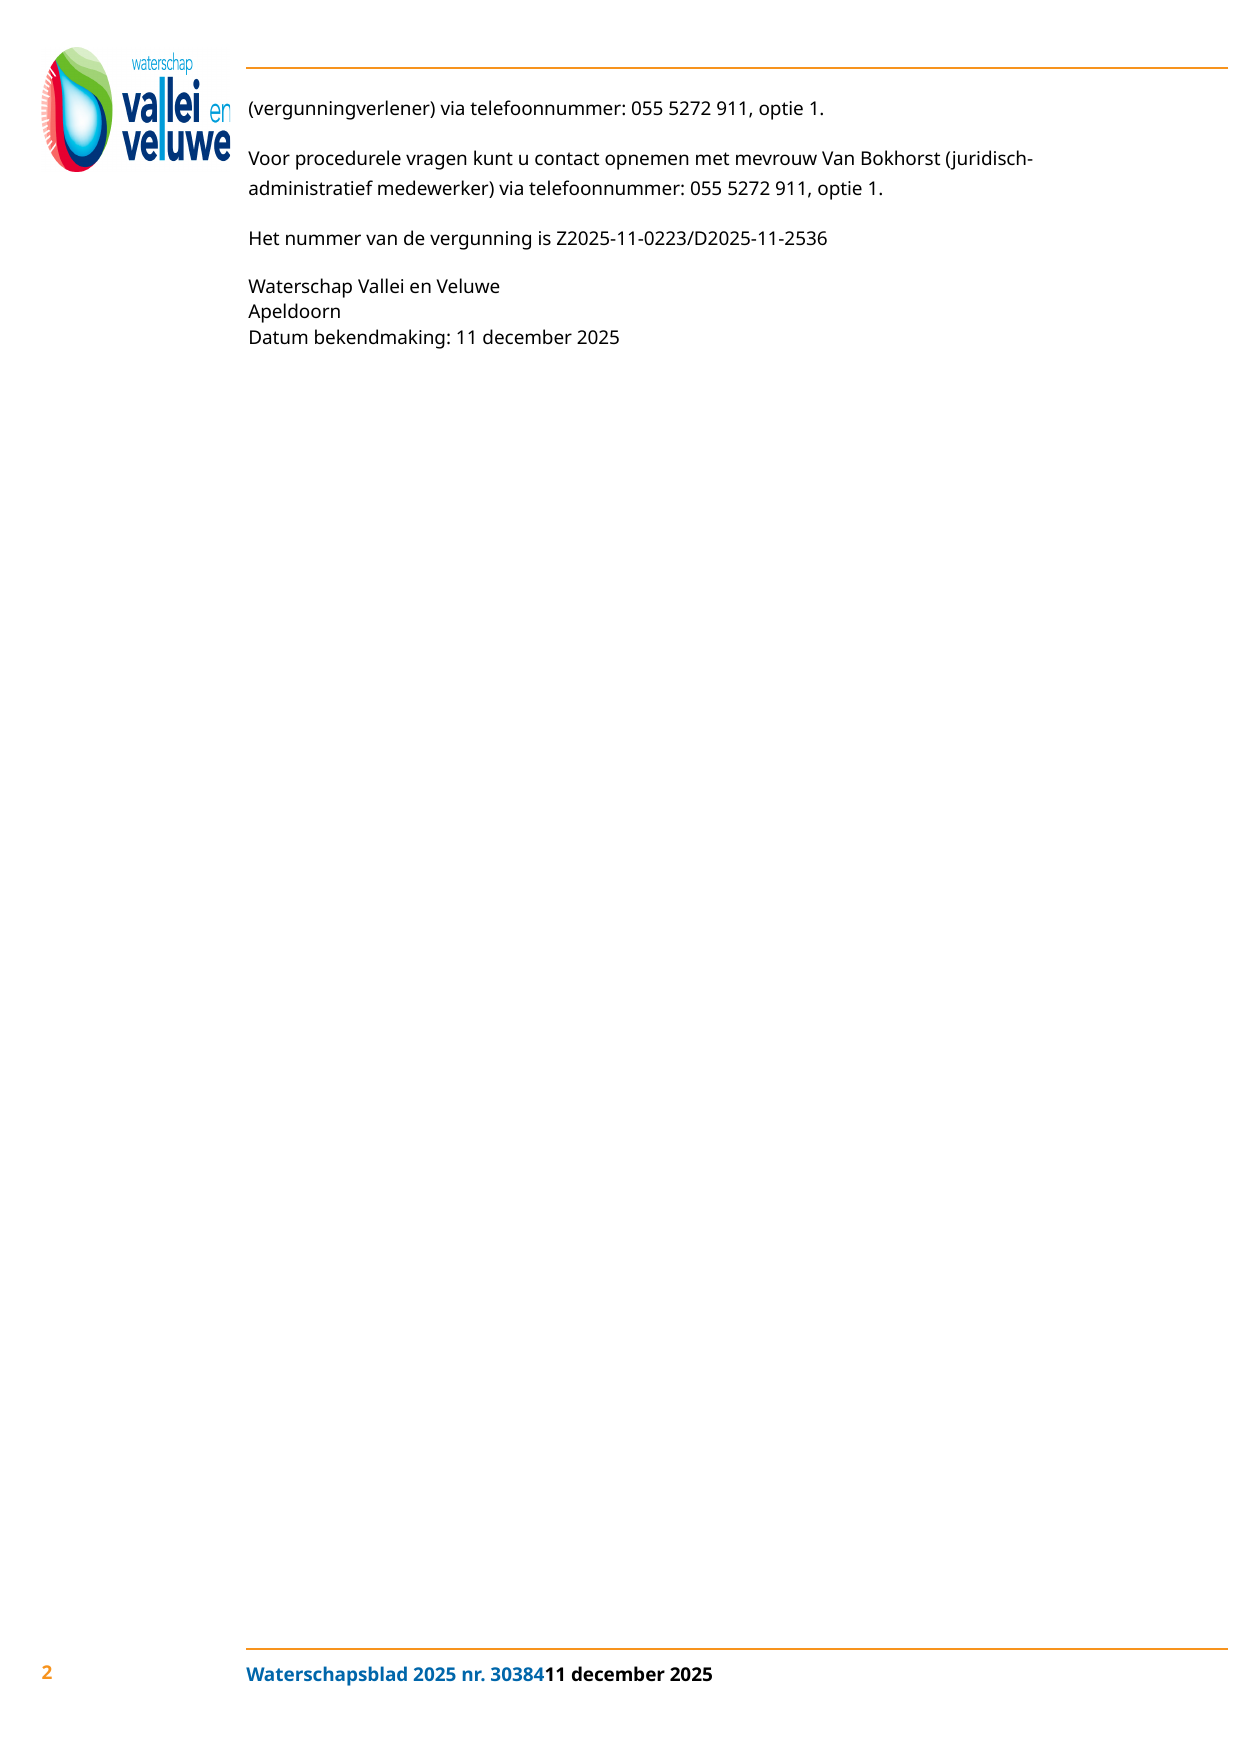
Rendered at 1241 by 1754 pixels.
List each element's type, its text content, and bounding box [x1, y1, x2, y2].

text Waterschap Vallei en Veluwe [248, 273, 1152, 299]
text Datum bekendmaking: 11 december 2025 [248, 324, 1152, 350]
text Voor procedurele vragen kunt u contact opnemen met mevrouw Van Bokhorst (juridisch-administratief medewerker) via telefoonnummer: 055 5272 911, optie 1. [248, 145, 1152, 201]
text (vergunningverlener) via telefoonnummer: 055 5272 911, optie 1. [248, 95, 1152, 121]
picture [41, 47, 231, 172]
text Het nummer van de vergunning is Z2025-11-0223/D2025-11-2536 [248, 225, 1152, 251]
text Apeldoorn [248, 299, 1152, 324]
